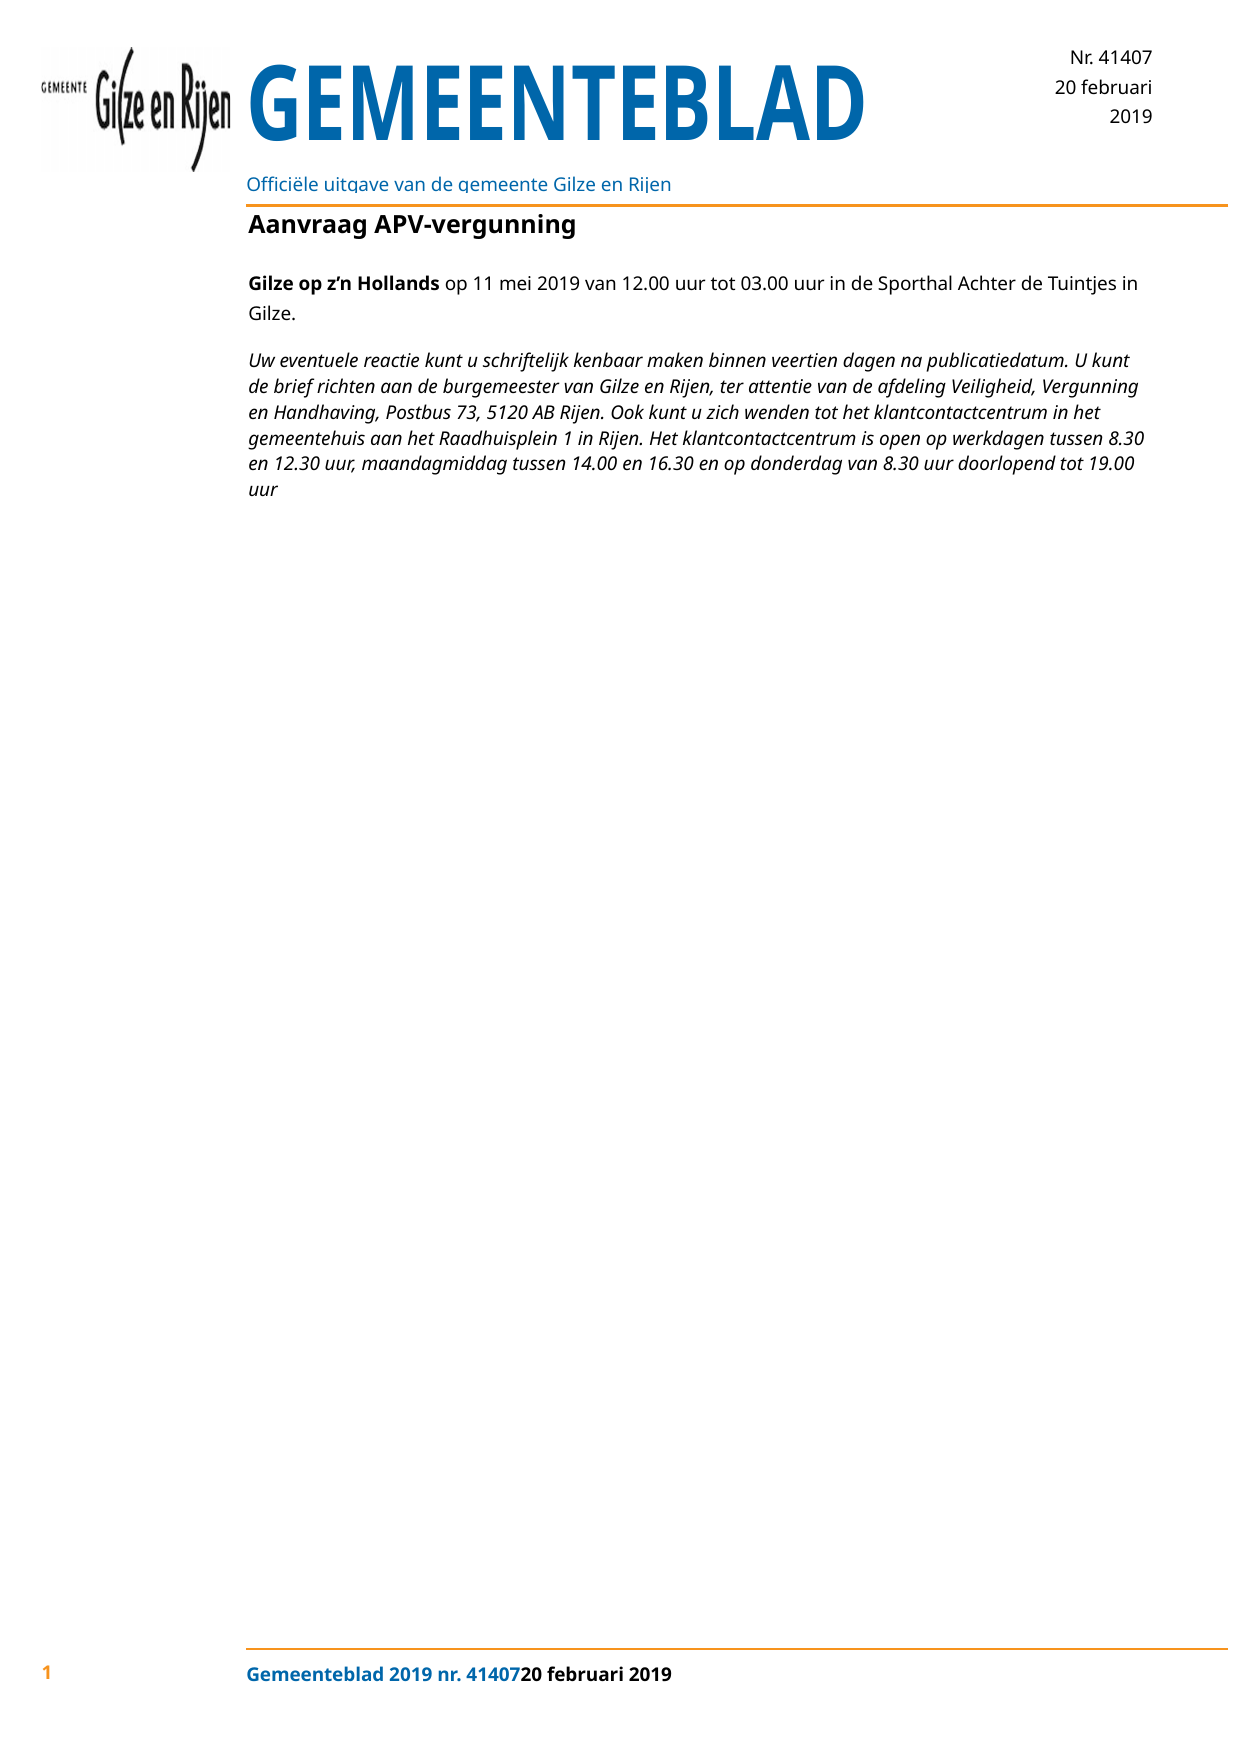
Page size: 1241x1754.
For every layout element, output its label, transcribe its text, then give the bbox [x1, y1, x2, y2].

picture [41, 47, 231, 172]
text Aanvraag APV-vergunning [248, 207, 1152, 241]
text Uw eventuele reactie kunt u schriftelijk kenbaar maken binnen veertien dagen na publicatiedatum. U kunt de brief richten aan de burgemeester van Gilze en Rijen, ter attentie van de afdeling Veiligheid, Vergunning en Handhaving, Postbus 73, 5120 AB Rijen. Ook kunt u zich wenden tot het klantcontactcentrum in het gemeentehuis aan het Raadhuisplein 1 in Rijen. Het klantcontactcentrum is open op werkdagen tussen 8.30 en 12.30 uur, maandagmiddag tussen 14.00 en 16.30 en op donderdag van 8.30 uur doorlopend tot 19.00 uur [248, 348, 1152, 502]
text Gilze op z’n Hollands op 11 mei 2019 van 12.00 uur tot 03.00 uur in de Sporthal Achter de Tuintjes in Gilze. [248, 270, 1152, 326]
